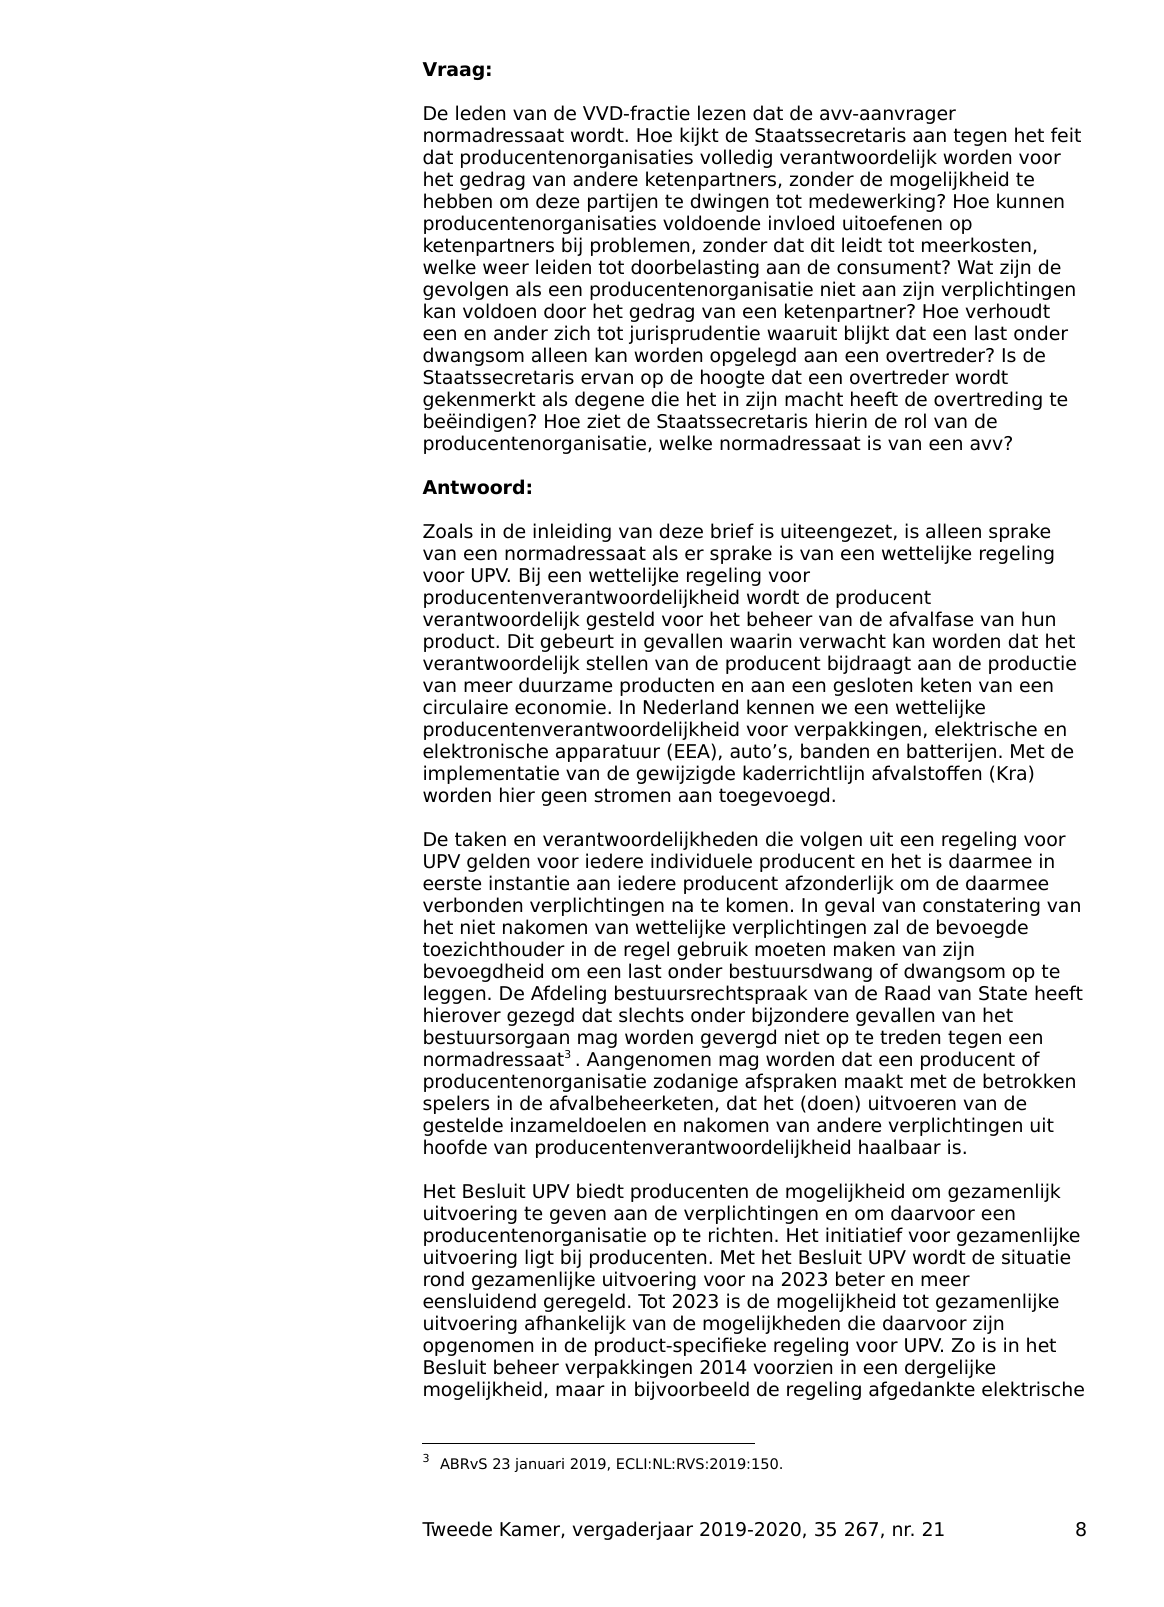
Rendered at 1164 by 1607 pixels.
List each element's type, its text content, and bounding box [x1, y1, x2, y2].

text De taken en verantwoordelijkheden die volgen uit een regeling voor UPV gelden voor iedere individuele producent en het is daarmee in eerste instantie aan iedere producent afzonderlijk om de daarmee verbonden verplichtingen na te komen. In geval van constatering van het niet nakomen van wettelijke verplichtingen zal de bevoegde toezichthouder in de regel gebruik moeten maken van zijn bevoegdheid om een last onder bestuursdwang of dwangsom op te leggen. De Afdeling bestuursrechtspraak van de Raad van State heeft hierover gezegd dat slechts onder bijzondere gevallen van het bestuursorgaan mag worden gevergd niet op te treden tegen een normadressaat. Aangenomen mag worden dat een producent of producentenorganisatie zodanige afspraken maakt met de betrokken spelers in de afvalbeheerketen, dat het (doen) uitvoeren van de gestelde inzameldoelen en nakomen van andere verplichtingen uit hoofde van producentenverantwoordelijkheid haalbaar is. [422, 829, 1087, 1159]
text ABRvS 23 januari 2019, ECLI:NL:RVS:2019:150. [422, 1452, 1087, 1474]
text Het Besluit UPV biedt producenten de mogelijkheid om gezamenlijk uitvoering te geven aan de verplichtingen en om daarvoor een producentenorganisatie op te richten. Het initiatief voor gezamenlijke uitvoering ligt bij producenten. Met het Besluit UPV wordt de situatie rond gezamenlijke uitvoering voor na 2023 beter en meer eensluidend geregeld. Tot 2023 is de mogelijkheid tot gezamenlijke uitvoering afhankelijk van de mogelijkheden die daarvoor zijn opgenomen in de product-specifieke regeling voor UPV. Zo is in het Besluit beheer verpakkingen 2014 voorzien in een dergelijke mogelijkheid, maar in bijvoorbeeld de regeling afgedankte elektrische [422, 1181, 1087, 1401]
subtitle Vraag: [422, 59, 1087, 81]
text Zoals in de inleiding van deze brief is uiteengezet, is alleen sprake van een normadressaat als er sprake is van een wettelijke regeling voor UPV. Bij een wettelijke regeling voor producentenverantwoordelijkheid wordt de producent verantwoordelijk gesteld voor het beheer van de afvalfase van hun product. Dit gebeurt in gevallen waarin verwacht kan worden dat het verantwoordelijk stellen van de producent bijdraagt aan de productie van meer duurzame producten en aan een gesloten keten van een circulaire economie. In Nederland kennen we een wettelijke producentenverantwoordelijkheid voor verpakkingen, elektrische en elektronische apparatuur (EEA), auto’s, banden en batterijen. Met de implementatie van de gewijzigde kaderrichtlijn afvalstoffen (Kra) worden hier geen stromen aan toegevoegd. [422, 521, 1087, 807]
subtitle Antwoord: [422, 477, 1087, 499]
text De leden van de VVD-fractie lezen dat de avv-aanvrager normadressaat wordt. Hoe kijkt de Staatssecretaris aan tegen het feit dat producentenorganisaties volledig verantwoordelijk worden voor het gedrag van andere ketenpartners, zonder de mogelijkheid te hebben om deze partijen te dwingen tot medewerking? Hoe kunnen producentenorganisaties voldoende invloed uitoefenen op ketenpartners bij problemen, zonder dat dit leidt tot meerkosten, welke weer leiden tot doorbelasting aan de consument? Wat zijn de gevolgen als een producentenorganisatie niet aan zijn verplichtingen kan voldoen door het gedrag van een ketenpartner? Hoe verhoudt een en ander zich tot jurisprudentie waaruit blijkt dat een last onder dwangsom alleen kan worden opgelegd aan een overtreder? Is de Staatssecretaris ervan op de hoogte dat een overtreder wordt gekenmerkt als degene die het in zijn macht heeft de overtreding te beëindigen? Hoe ziet de Staatssecretaris hierin de rol van de producentenorganisatie, welke normadressaat is van een avv? [422, 103, 1087, 455]
